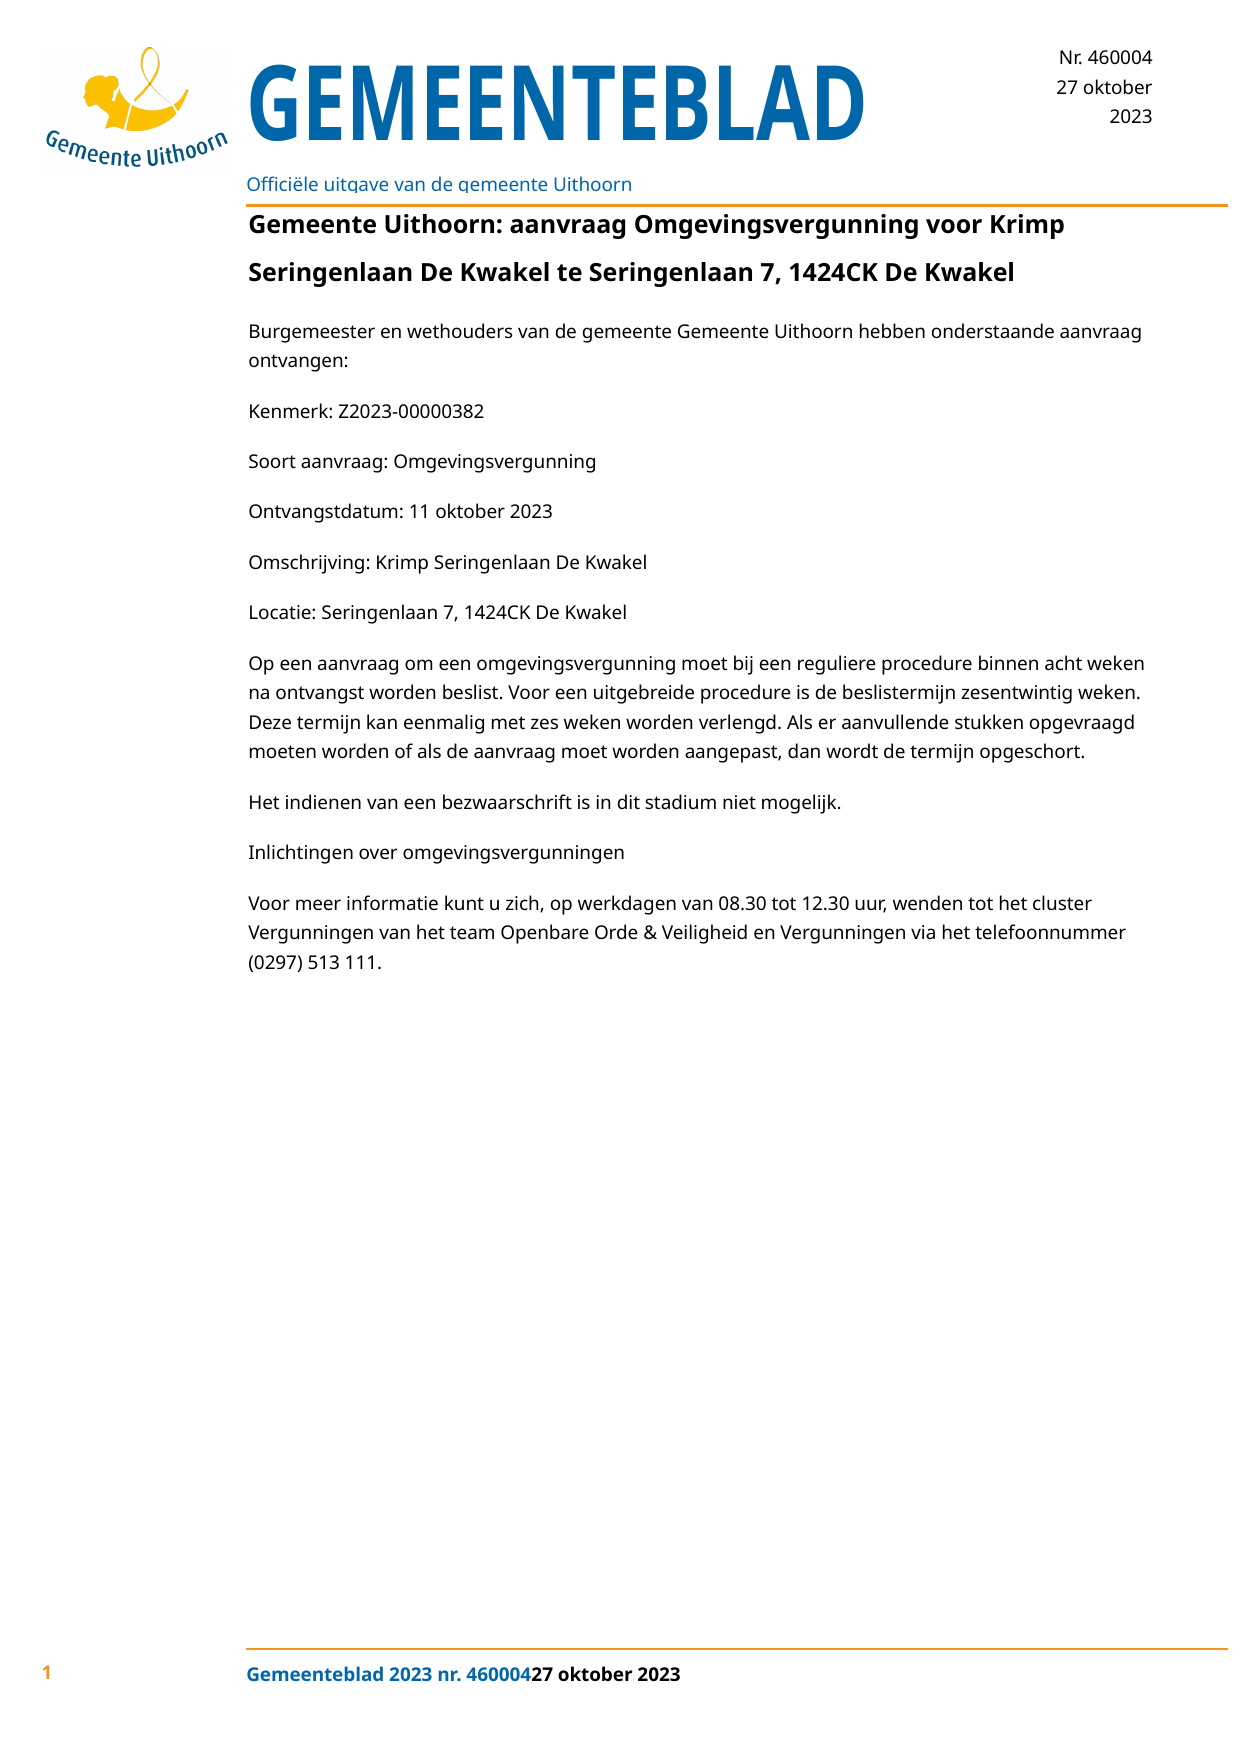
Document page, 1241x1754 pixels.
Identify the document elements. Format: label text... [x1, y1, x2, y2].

text Burgemeester en wethouders van de gemeente Gemeente Uithoorn hebben onderstaande aanvraag ontvangen: [248, 318, 1152, 373]
text Locatie: Seringenlaan 7, 1424CK De Kwakel [248, 599, 1152, 625]
text Soort aanvraag: Omgevingsvergunning [248, 448, 1152, 474]
text Inlichtingen over omgevingsvergunningen [248, 839, 1152, 865]
text Op een aanvraag om een omgevingsvergunning moet bij een reguliere procedure binnen acht weken na ontvangst worden beslist. Voor een uitgebreide procedure is de beslistermijn zesentwintig weken. Deze termijn kan eenmalig met zes weken worden verlengd. Als er aanvullende stukken opgevraagd moeten worden of als de aanvraag moet worden aangepast, dan wordt de termijn opgeschort. [248, 650, 1152, 764]
picture [41, 47, 231, 172]
text Gemeente Uithoorn: aanvraag Omgevingsvergunning voor Krimp Seringenlaan De Kwakel te Seringenlaan 7, 1424CK De Kwakel [248, 207, 1152, 288]
text Het indienen van een bezwaarschrift is in dit stadium niet mogelijk. [248, 789, 1152, 815]
text Omschrijving: Krimp Seringenlaan De Kwakel [248, 549, 1152, 575]
text Ontvangstdatum: 11 oktober 2023 [248, 499, 1152, 524]
text Kenmerk: Z2023-00000382 [248, 398, 1152, 424]
text Voor meer informatie kunt u zich, op werkdagen van 08.30 tot 12.30 uur, wenden tot het cluster Vergunningen van het team Openbare Orde & Veiligheid en Vergunningen via het telefoonnummer (0297) 513 111. [248, 890, 1152, 975]
